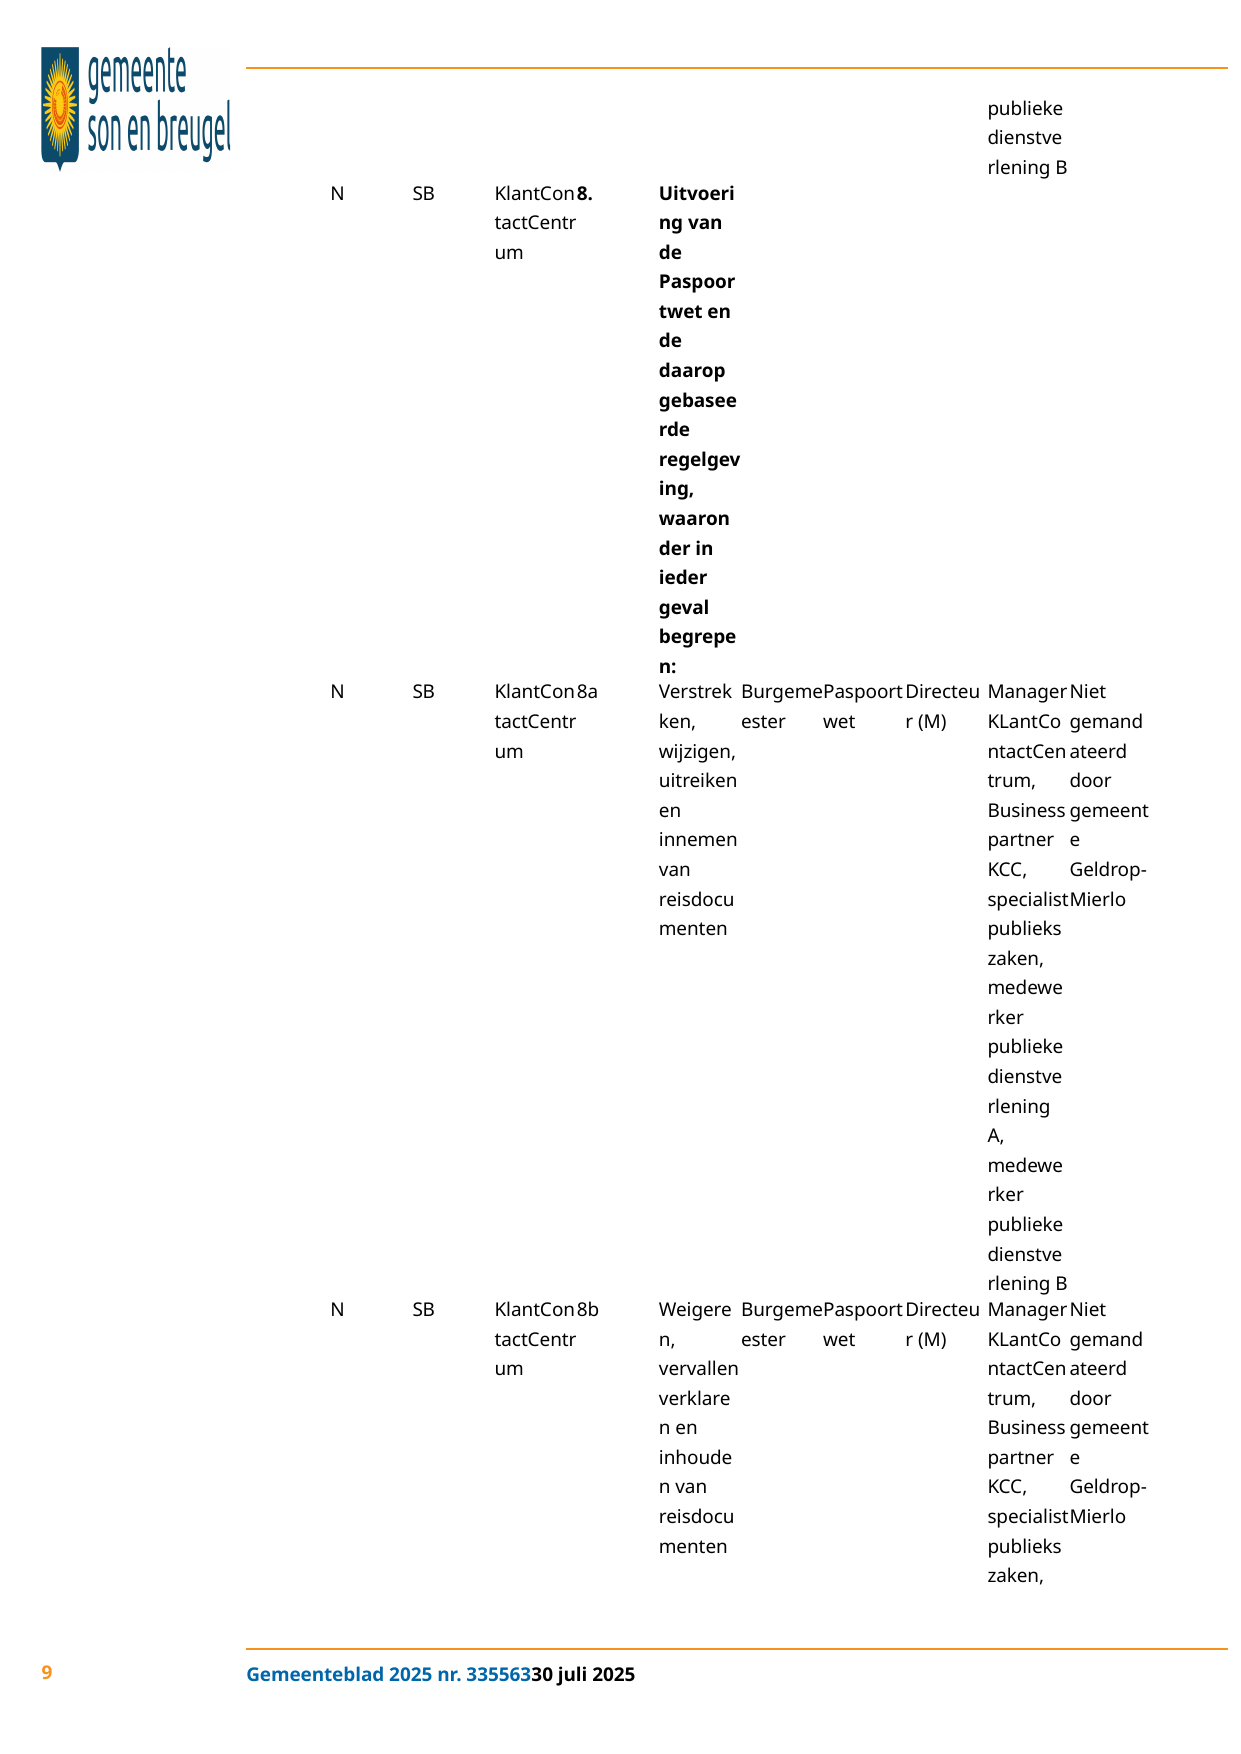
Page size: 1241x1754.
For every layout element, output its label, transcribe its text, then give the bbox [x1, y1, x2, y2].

table_cell 8a [577, 679, 659, 1296]
table_cell [823, 95, 905, 180]
table_cell SB [412, 1296, 494, 1588]
table_cell Burgemeester [741, 1296, 823, 1588]
table_cell Niet gemandateerd door gemeente Geldrop-Mierlo [1069, 1296, 1152, 1588]
table_cell [494, 95, 577, 180]
table_cell [741, 180, 823, 679]
table_cell KlantContactCentrum [494, 679, 577, 1296]
table_cell publieke dienstverlening B [987, 95, 1069, 180]
table_cell Paspoortwet [823, 679, 905, 1296]
table_cell Burgemeester [741, 679, 823, 1296]
table_cell [905, 95, 987, 180]
table_cell N [330, 679, 412, 1296]
table_cell Manager KLantContactCentrum, Businesspartner KCC, specialist publiekszaken, medewerker publieke dienstverlening A, medewerker publieke dienstverlening B [987, 679, 1069, 1296]
table_cell [905, 180, 987, 679]
table_cell Weigeren, vervallen verklaren en inhouden van reisdocumenten [659, 1296, 741, 1588]
table_cell [248, 180, 330, 679]
table_cell Uitvoering van de Paspoortwet en de daarop gebaseerde regelgeving, waaronder in ieder geval begrepen: [659, 180, 741, 679]
table_cell [577, 95, 659, 180]
table_cell [741, 95, 823, 180]
table_cell SB [412, 180, 494, 679]
table_cell KlantContactCentrum [494, 1296, 577, 1588]
table_cell Paspoortwet [823, 1296, 905, 1588]
table_cell [659, 95, 741, 180]
table_cell [330, 95, 412, 180]
table_cell Niet gemandateerd door gemeente Geldrop-Mierlo [1069, 679, 1152, 1296]
table_cell [823, 180, 905, 679]
table_cell Manager KLantContactCentrum, Businesspartner KCC, specialist publiekszaken, [987, 1296, 1069, 1588]
table_cell 8. [577, 180, 659, 679]
table_cell [987, 180, 1069, 679]
table_cell Directeur (M) [905, 679, 987, 1296]
table_cell [1069, 95, 1152, 180]
table_cell [248, 679, 330, 1296]
table_cell [1069, 180, 1152, 679]
picture [41, 47, 231, 172]
table_cell [248, 95, 330, 180]
table_cell N [330, 1296, 412, 1588]
table_cell [248, 1296, 330, 1588]
table_cell [412, 95, 494, 180]
table_cell Directeur (M) [905, 1296, 987, 1588]
table_cell Verstrekken, wijzigen, uitreiken en innemen van reisdocumenten [659, 679, 741, 1296]
table_cell 8b [577, 1296, 659, 1588]
table_cell N [330, 180, 412, 679]
table_cell SB [412, 679, 494, 1296]
table_cell KlantContactCentrum [494, 180, 577, 679]
